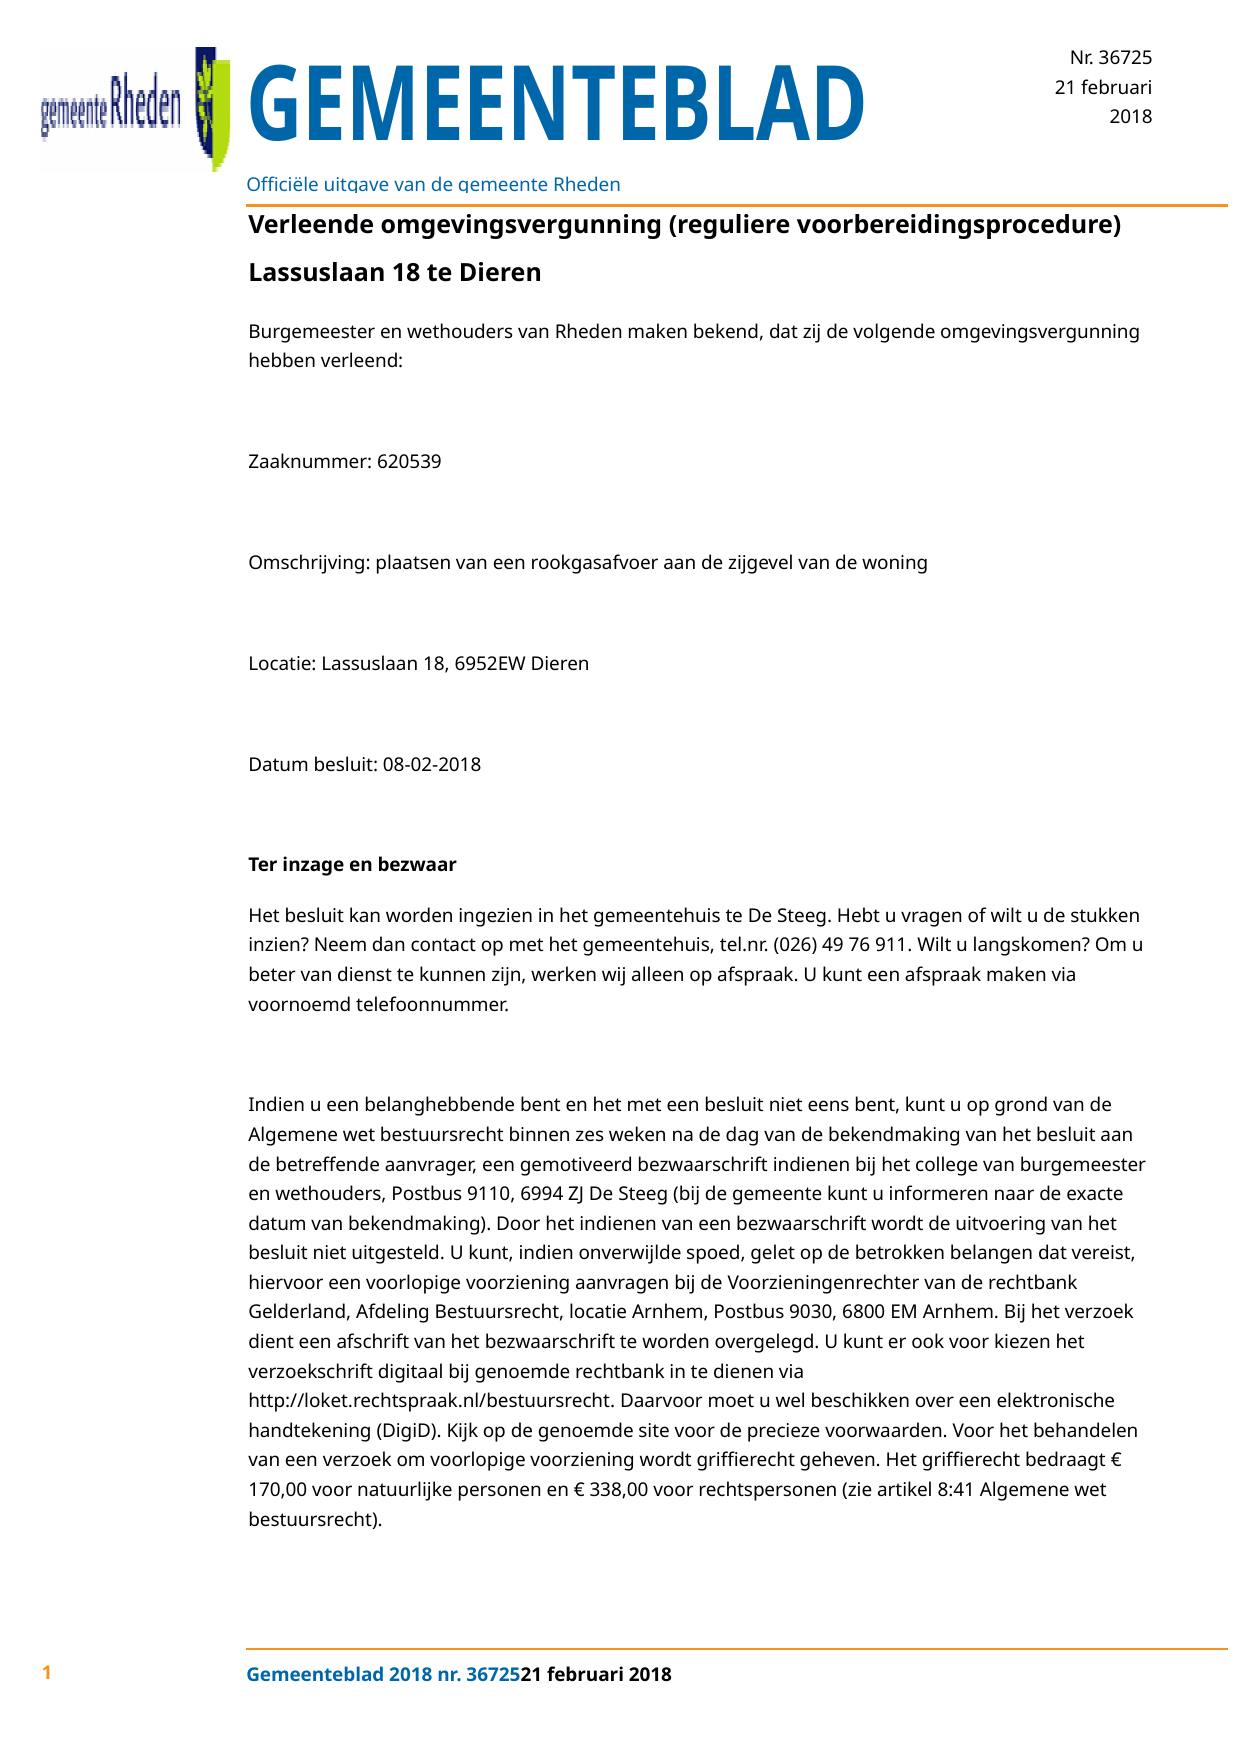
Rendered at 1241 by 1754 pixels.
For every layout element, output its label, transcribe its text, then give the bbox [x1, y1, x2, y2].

text Verleende omgevingsvergunning (reguliere voorbereidingsprocedure) Lassuslaan 18 te Dieren [248, 207, 1152, 288]
text Burgemeester en wethouders van Rheden maken bekend, dat zij de volgende omgevingsvergunning hebben verleend: [248, 318, 1152, 373]
text Omschrijving: plaatsen van een rookgasafvoer aan de zijgevel van de woning [248, 549, 1152, 575]
text Datum besluit: 08-02-2018 [248, 751, 1152, 777]
text Zaaknummer: 620539 [248, 448, 1152, 474]
picture [41, 47, 231, 172]
text Ter inzage en bezwaar [248, 852, 1152, 877]
text Indien u een belanghebbende bent en het met een besluit niet eens bent, kunt u op grond van de Algemene wet bestuursrecht binnen zes weken na de dag van de bekendmaking van het besluit aan de betreffende aanvrager, een gemotiveerd bezwaarschrift indienen bij het college van burgemeester en wethouders, Postbus 9110, 6994 ZJ De Steeg (bij de gemeente kunt u informeren naar de exacte datum van bekendmaking). Door het indienen van een bezwaarschrift wordt de uitvoering van het besluit niet uitgesteld. U kunt, indien onverwijlde spoed, gelet op de betrokken belangen dat vereist, hiervoor een voorlopige voorziening aanvragen bij de Voorzieningenrechter van de rechtbank Gelderland, Afdeling Bestuursrecht, locatie Arnhem, Postbus 9030, 6800 EM Arnhem. Bij het verzoek dient een afschrift van het bezwaarschrift te worden overgelegd. U kunt er ook voor kiezen het verzoekschrift digitaal bij genoemde rechtbank in te dienen via http://loket.rechtspraak.nl/bestuursrecht. Daarvoor moet u wel beschikken over een elektronische handtekening (DigiD). Kijk op de genoemde site voor de precieze voorwaarden. Voor het behandelen van een verzoek om voorlopige voorziening wordt griffierecht geheven. Het griffierecht bedraagt € 170,00 voor natuurlijke personen en € 338,00 voor rechtspersonen (zie artikel 8:41 Algemene wet bestuursrecht). [248, 1092, 1152, 1532]
text Het besluit kan worden ingezien in het gemeentehuis te De Steeg. Hebt u vragen of wilt u de stukken inzien? Neem dan contact op met het gemeentehuis, tel.nr. (026) 49 76 911. Wilt u langskomen? Om u beter van dienst te kunnen zijn, werken wij alleen op afspraak. U kunt een afspraak maken via voornoemd telefoonnummer. [248, 902, 1152, 1017]
text Locatie: Lassuslaan 18, 6952EW Dieren [248, 650, 1152, 676]
